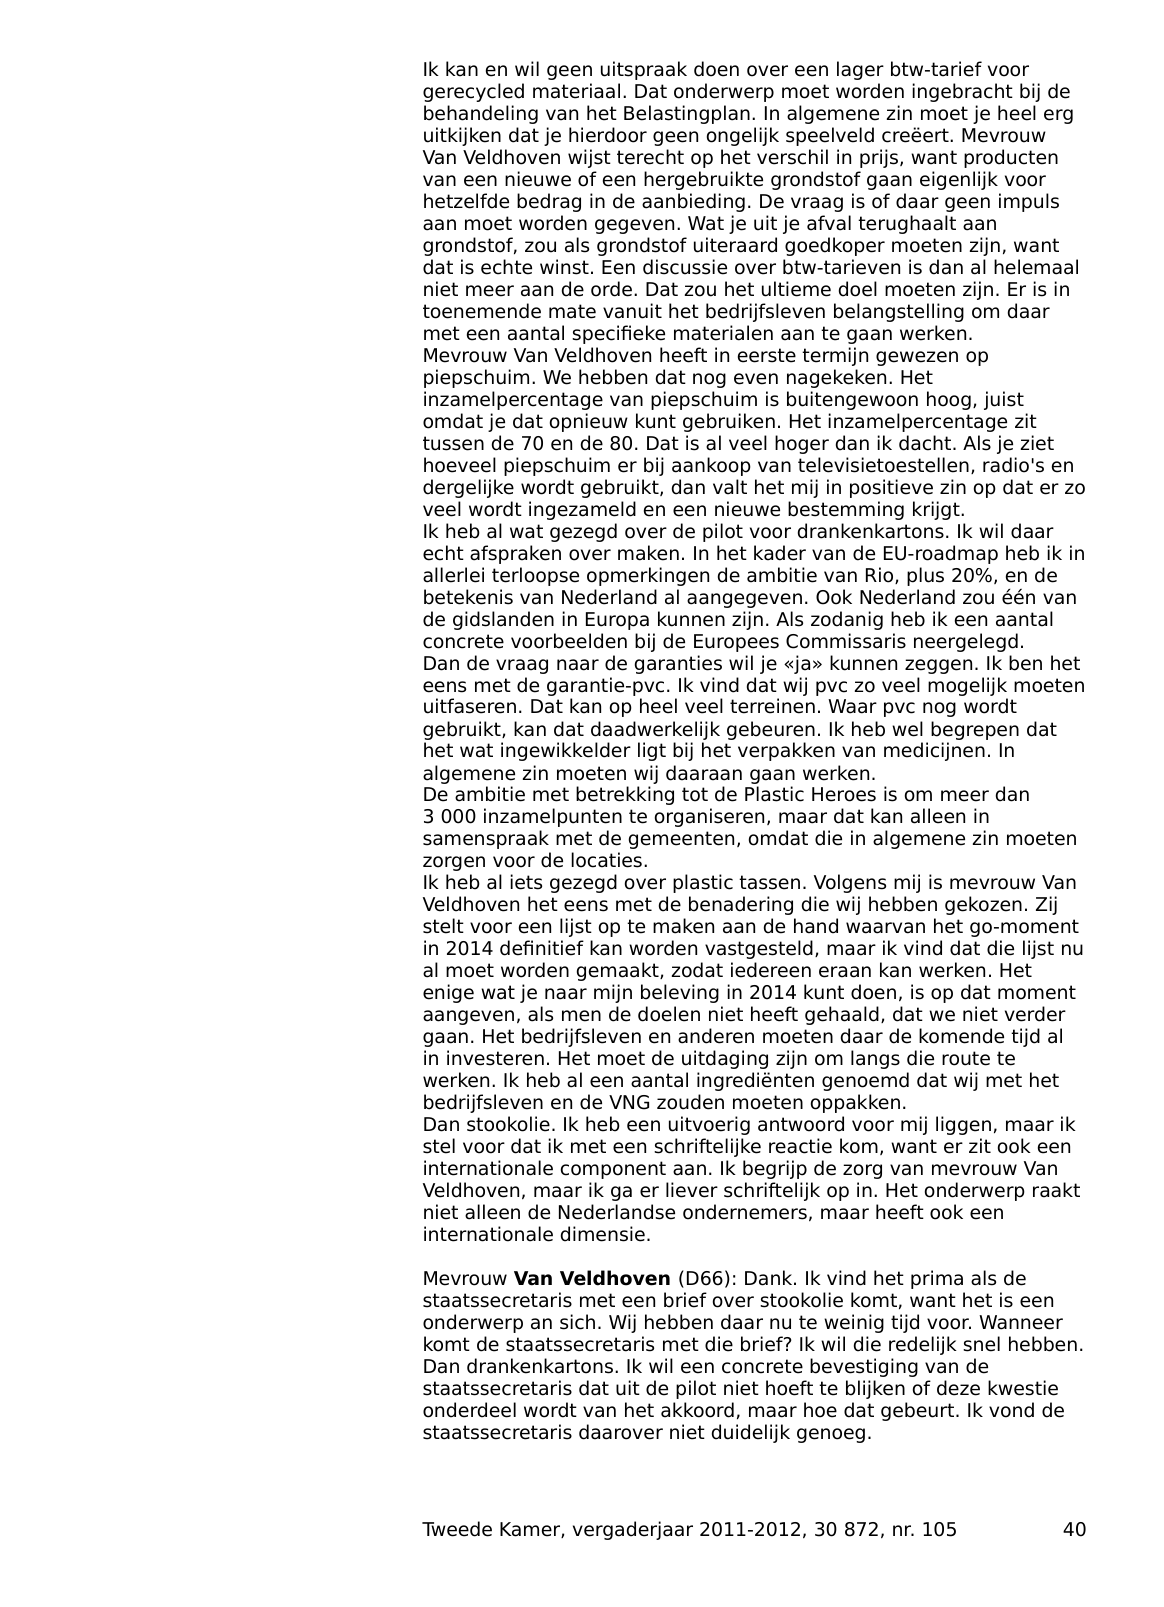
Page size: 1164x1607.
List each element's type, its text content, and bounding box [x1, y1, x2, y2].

text Ik heb al iets gezegd over plastic tassen. Volgens mij is mevrouw Van Veldhoven het eens met de benadering die wij hebben gekozen. Zij stelt voor een lijst op te maken aan de hand waarvan het go-moment in 2014 definitief kan worden vastgesteld, maar ik vind dat die lijst nu al moet worden gemaakt, zodat iedereen eraan kan werken. Het enige wat je naar mijn beleving in 2014 kunt doen, is op dat moment aangeven, als men de doelen niet heeft gehaald, dat we niet verder gaan. Het bedrijfsleven en anderen moeten daar de komende tijd al in investeren. Het moet de uitdaging zijn om langs die route te werken. Ik heb al een aantal ingrediënten genoemd dat wij met het bedrijfsleven en de VNG zouden moeten oppakken. [422, 872, 1087, 1114]
text De ambitie met betrekking tot de Plastic Heroes is om meer dan 3 000 inzamelpunten te organiseren, maar dat kan alleen in samenspraak met de gemeenten, omdat die in algemene zin moeten zorgen voor de locaties. [422, 784, 1087, 872]
text Mevrouw Van Veldhoven (D66): Dank. Ik vind het prima als de staatssecretaris met een brief over stookolie komt, want het is een onderwerp an sich. Wij hebben daar nu te weinig tijd voor. Wanneer komt de staatssecretaris met die brief? Ik wil die redelijk snel hebben. [422, 1268, 1087, 1356]
text Ik kan en wil geen uitspraak doen over een lager btw-tarief voor gerecycled materiaal. Dat onderwerp moet worden ingebracht bij de behandeling van het Belastingplan. In algemene zin moet je heel erg uitkijken dat je hierdoor geen ongelijk speelveld creëert. Mevrouw Van Veldhoven wijst terecht op het verschil in prijs, want producten van een nieuwe of een hergebruikte grondstof gaan eigenlijk voor hetzelfde bedrag in de aanbieding. De vraag is of daar geen impuls aan moet worden gegeven. Wat je uit je afval terughaalt aan grondstof, zou als grondstof uiteraard goedkoper moeten zijn, want dat is echte winst. Een discussie over btw-tarieven is dan al helemaal niet meer aan de orde. Dat zou het ultieme doel moeten zijn. Er is in toenemende mate vanuit het bedrijfsleven belangstelling om daar met een aantal specifieke materialen aan te gaan werken. [422, 59, 1087, 345]
text Dan stookolie. Ik heb een uitvoerig antwoord voor mij liggen, maar ik stel voor dat ik met een schriftelijke reactie kom, want er zit ook een internationale component aan. Ik begrijp de zorg van mevrouw Van Veldhoven, maar ik ga er liever schriftelijk op in. Het onderwerp raakt niet alleen de Nederlandse ondernemers, maar heeft ook een internationale dimensie. [422, 1114, 1087, 1246]
text Mevrouw Van Veldhoven heeft in eerste termijn gewezen op piepschuim. We hebben dat nog even nagekeken. Het inzamelpercentage van piepschuim is buitengewoon hoog, juist omdat je dat opnieuw kunt gebruiken. Het inzamelpercentage zit tussen de 70 en de 80. Dat is al veel hoger dan ik dacht. Als je ziet hoeveel piepschuim er bij aankoop van televisietoestellen, radio's en dergelijke wordt gebruikt, dan valt het mij in positieve zin op dat er zo veel wordt ingezameld en een nieuwe bestemming krijgt. [422, 345, 1087, 521]
text Ik heb al wat gezegd over de pilot voor drankenkartons. Ik wil daar echt afspraken over maken. In het kader van de EU-roadmap heb ik in allerlei terloopse opmerkingen de ambitie van Rio, plus 20%, en de betekenis van Nederland al aangegeven. Ook Nederland zou één van de gidslanden in Europa kunnen zijn. Als zodanig heb ik een aantal concrete voorbeelden bij de Europees Commissaris neergelegd. [422, 521, 1087, 652]
text Dan drankenkartons. Ik wil een concrete bevestiging van de staatssecretaris dat uit de pilot niet hoeft te blijken of deze kwestie onderdeel wordt van het akkoord, maar hoe dat gebeurt. Ik vond de staatssecretaris daarover niet duidelijk genoeg. [422, 1356, 1087, 1444]
text Dan de vraag naar de garanties wil je «ja» kunnen zeggen. Ik ben het eens met de garantie-pvc. Ik vind dat wij pvc zo veel mogelijk moeten uitfaseren. Dat kan op heel veel terreinen. Waar pvc nog wordt gebruikt, kan dat daadwerkelijk gebeuren. Ik heb wel begrepen dat het wat ingewikkelder ligt bij het verpakken van medicijnen. In algemene zin moeten wij daaraan gaan werken. [422, 652, 1087, 784]
